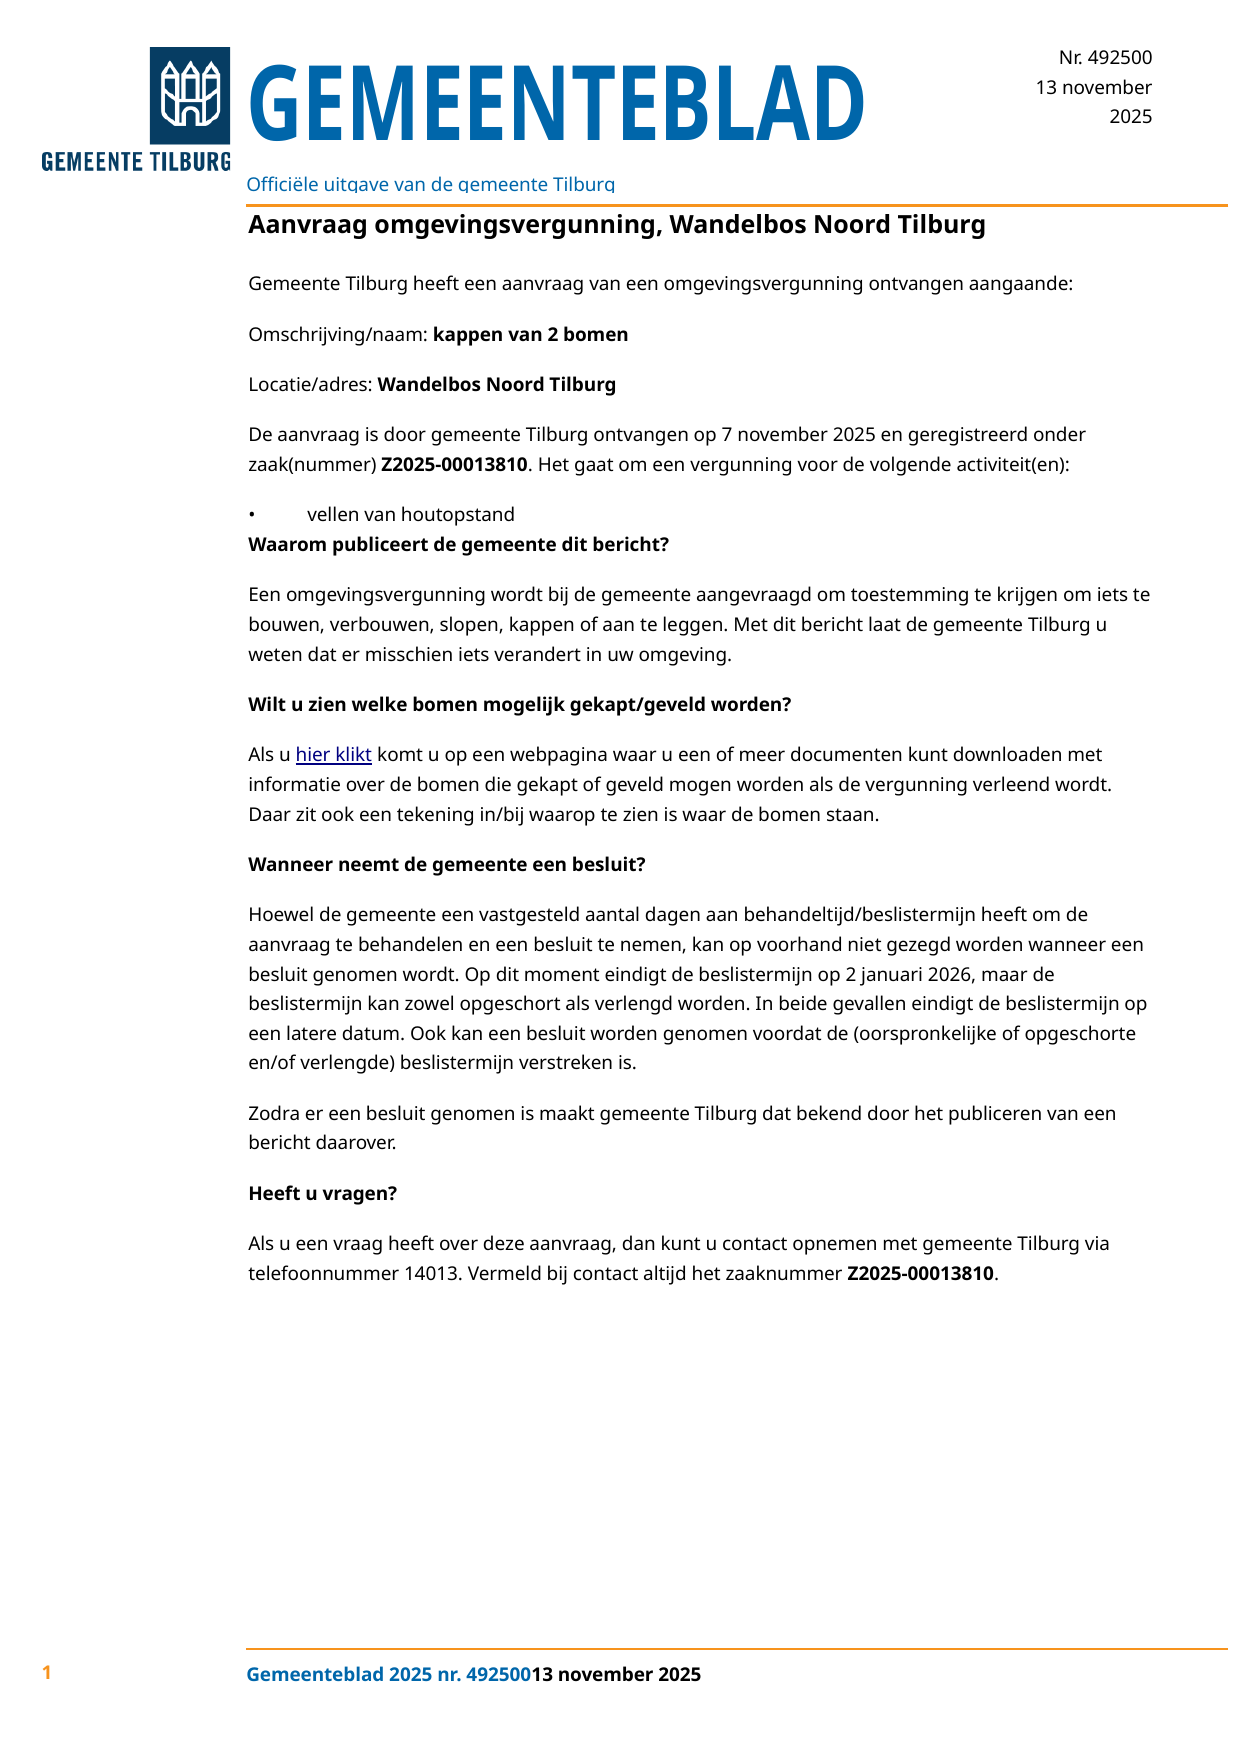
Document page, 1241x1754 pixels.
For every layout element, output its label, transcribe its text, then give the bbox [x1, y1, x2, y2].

text Zodra er een besluit genomen is maakt gemeente Tilburg dat bekend door het publiceren van een bericht daarover. [248, 1100, 1152, 1155]
text Hoewel de gemeente een vastgesteld aantal dagen aan behandeltijd/beslistermijn heeft om de aanvraag te behandelen en een besluit te nemen, kan op voorhand niet gezegd worden wanneer een besluit genomen wordt. Op dit moment eindigt de beslistermijn op 2 januari 2026, maar de beslistermijn kan zowel opgeschort als verlengd worden. In beide gevallen eindigt de beslistermijn op een latere datum. Ook kan een besluit worden genomen voordat de (oorspronkelijke of opgeschorte en/of verlengde) beslistermijn verstreken is. [248, 902, 1152, 1075]
list vellen van houtopstand [248, 502, 1152, 527]
text De aanvraag is door gemeente Tilburg ontvangen op 7 november 2025 en geregistreerd onder zaak(nummer) Z2025-00013810. Het gaat om een vergunning voor de volgende activiteit(en): [248, 422, 1152, 477]
text Aanvraag omgevingsvergunning, Wandelbos Noord Tilburg [248, 207, 1152, 241]
text Heeft u vragen? [248, 1180, 1152, 1206]
text Als u hier klikt komt u op een webpagina waar u een of meer documenten kunt downloaden met informatie over de bomen die gekapt of geveld mogen worden als de vergunning verleend wordt. Daar zit ook een tekening in/bij waarop te zien is waar de bomen staan. [248, 742, 1152, 826]
text Waarom publiceert de gemeente dit bericht? [248, 531, 1152, 557]
picture [41, 47, 231, 172]
text Als u een vraag heeft over deze aanvraag, dan kunt u contact opnemen met gemeente Tilburg via telefoonnummer 14013. Vermeld bij contact altijd het zaaknummer Z2025-00013810. [248, 1230, 1152, 1286]
text Wilt u zien welke bomen mogelijk gekapt/geveld worden? [248, 691, 1152, 717]
text Gemeente Tilburg heeft een aanvraag van een omgevingsvergunning ontvangen aangaande: [248, 270, 1152, 296]
text Wanneer neemt de gemeente een besluit? [248, 851, 1152, 877]
text Omschrijving/naam: kappen van 2 bomen [248, 321, 1152, 346]
text Locatie/adres: Wandelbos Noord Tilburg [248, 371, 1152, 397]
text Een omgevingsvergunning wordt bij de gemeente aangevraagd om toestemming te krijgen om iets te bouwen, verbouwen, slopen, kappen of aan te leggen. Met dit bericht laat de gemeente Tilburg u weten dat er misschien iets verandert in uw omgeving. [248, 582, 1152, 666]
